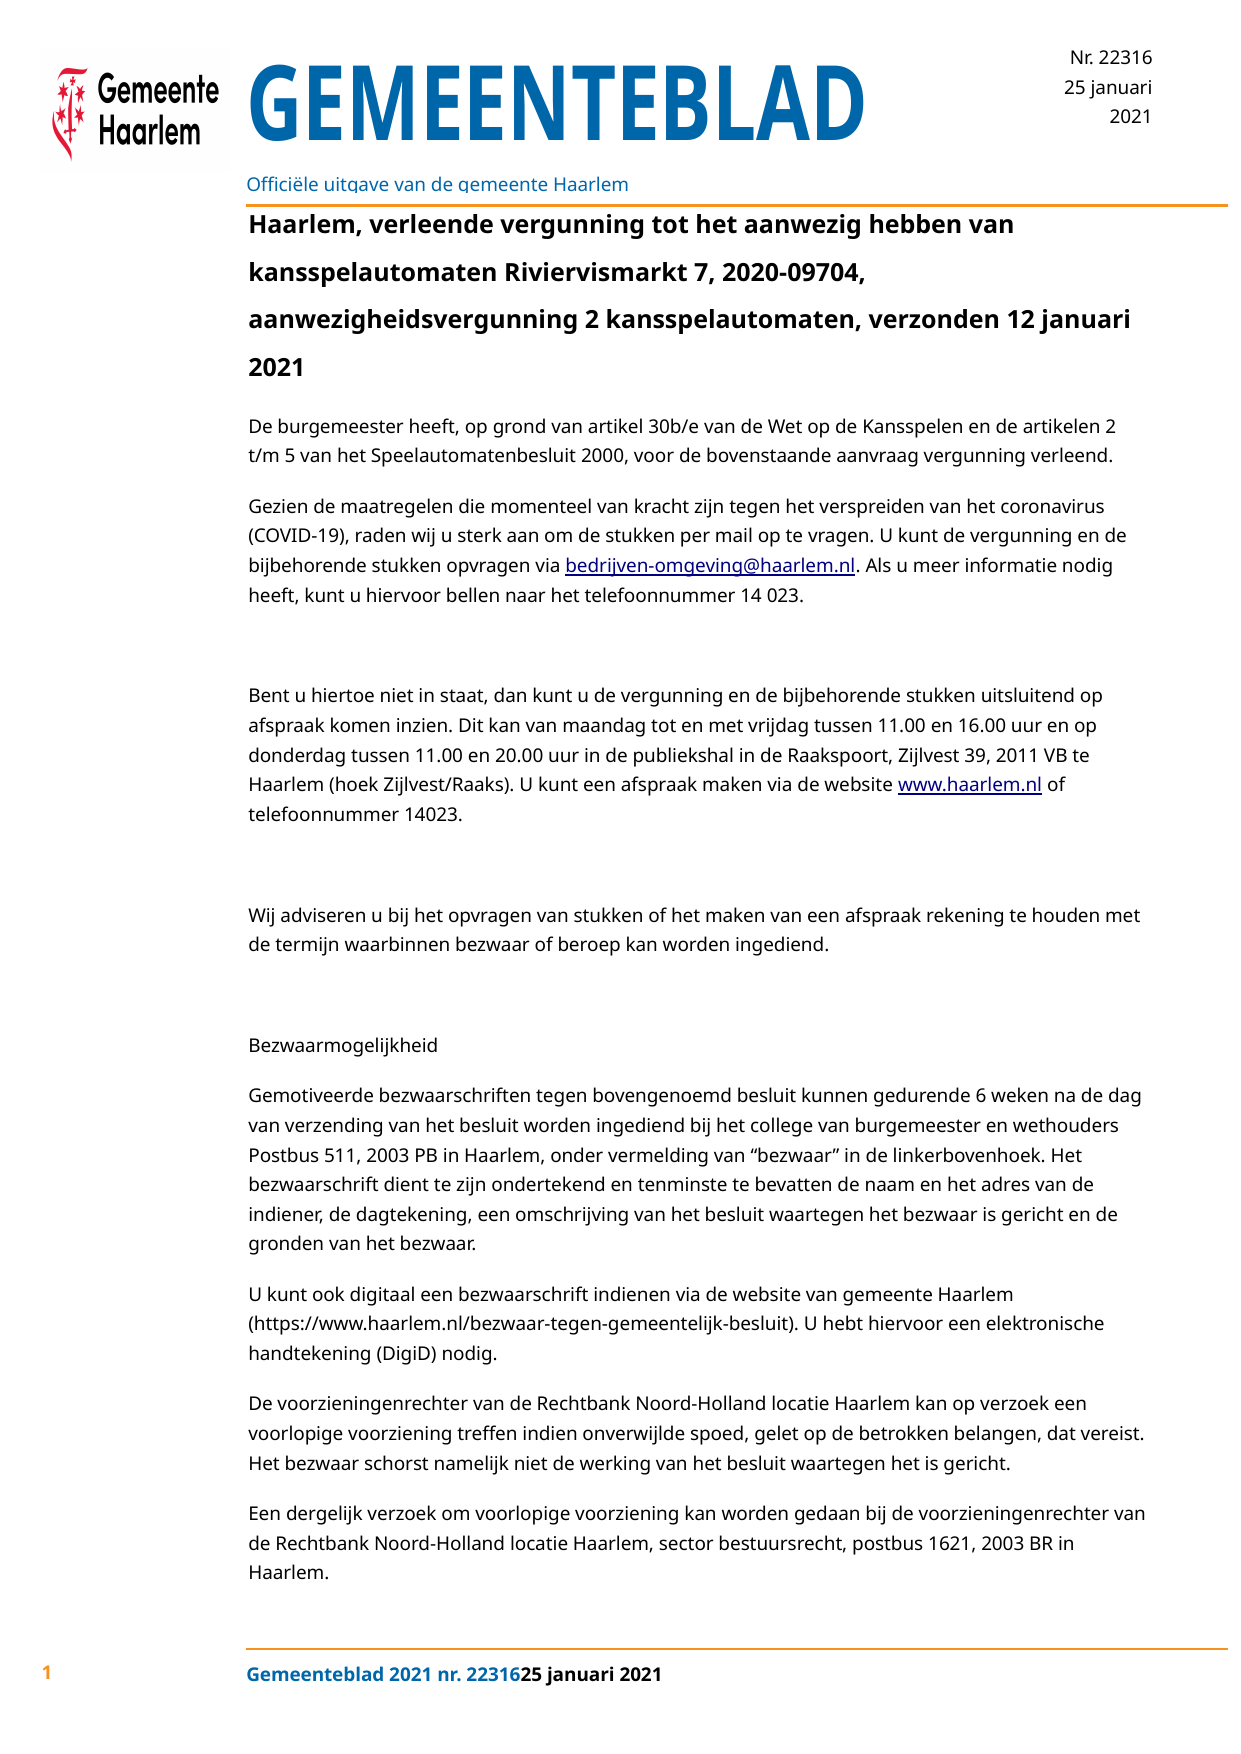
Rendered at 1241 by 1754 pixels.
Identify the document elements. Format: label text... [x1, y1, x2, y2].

text U kunt ook digitaal een bezwaarschrift indienen via de website van gemeente Haarlem (https://www.haarlem.nl/bezwaar-tegen-gemeentelijk-besluit). U hebt hiervoor een elektronische handtekening (DigiD) nodig. [248, 1281, 1152, 1366]
text De burgemeester heeft, op grond van artikel 30b/e van de Wet op de Kansspelen en de artikelen 2 t/m 5 van het Speelautomatenbesluit 2000, voor de bovenstaande aanvraag vergunning verleend. [248, 413, 1152, 468]
text Gemotiveerde bezwaarschriften tegen bovengenoemd besluit kunnen gedurende 6 weken na de dag van verzending van het besluit worden ingediend bij het college van burgemeester en wethouders Postbus 511, 2003 PB in Haarlem, onder vermelding van “bezwaar” in de linkerbovenhoek. Het bezwaarschrift dient te zijn ondertekend en tenminste te bevatten de naam en het adres van de indiener, de dagtekening, een omschrijving van het besluit waartegen het bezwaar is gericht en de gronden van het bezwaar. [248, 1083, 1152, 1256]
text De voorzieningenrechter van de Rechtbank Noord-Holland locatie Haarlem kan op verzoek een voorlopige voorziening treffen indien onverwijlde spoed, gelet op de betrokken belangen, dat vereist. Het bezwaar schorst namelijk niet de werking van het besluit waartegen het is gericht. [248, 1391, 1152, 1476]
text Haarlem, verleende vergunning tot het aanwezig hebben van kansspelautomaten Riviervismarkt 7, 2020-09704, aanwezigheidsvergunning 2 kansspelautomaten, verzonden 12 januari 2021 [248, 207, 1152, 384]
text Gezien de maatregelen die momenteel van kracht zijn tegen het verspreiden van het coronavirus (COVID-19), raden wij u sterk aan om de stukken per mail op te vragen. U kunt de vergunning en de bijbehorende stukken opvragen via bedrijven-omgeving@haarlem.nl. Als u meer informatie nodig heeft, kunt u hiervoor bellen naar het telefoonnummer 14 023. [248, 493, 1152, 608]
picture [41, 47, 231, 172]
text Bent u hiertoe niet in staat, dan kunt u de vergunning en de bijbehorende stukken uitsluitend op afspraak komen inzien. Dit kan van maandag tot en met vrijdag tussen 11.00 en 16.00 uur en op donderdag tussen 11.00 en 20.00 uur in de publiekshal in de Raakspoort, Zijlvest 39, 2011 VB te Haarlem (hoek Zijlvest/Raaks). U kunt een afspraak maken via de website www.haarlem.nl of telefoonnummer 14023. [248, 683, 1152, 827]
text Wij adviseren u bij het opvragen van stukken of het maken van een afspraak rekening te houden met de termijn waarbinnen bezwaar of beroep kan worden ingediend. [248, 902, 1152, 957]
text Bezwaarmogelijkheid [248, 1032, 1152, 1058]
text Een dergelijk verzoek om voorlopige voorziening kan worden gedaan bij de voorzieningenrechter van de Rechtbank Noord-Holland locatie Haarlem, sector bestuursrecht, postbus 1621, 2003 BR in Haarlem. [248, 1500, 1152, 1585]
